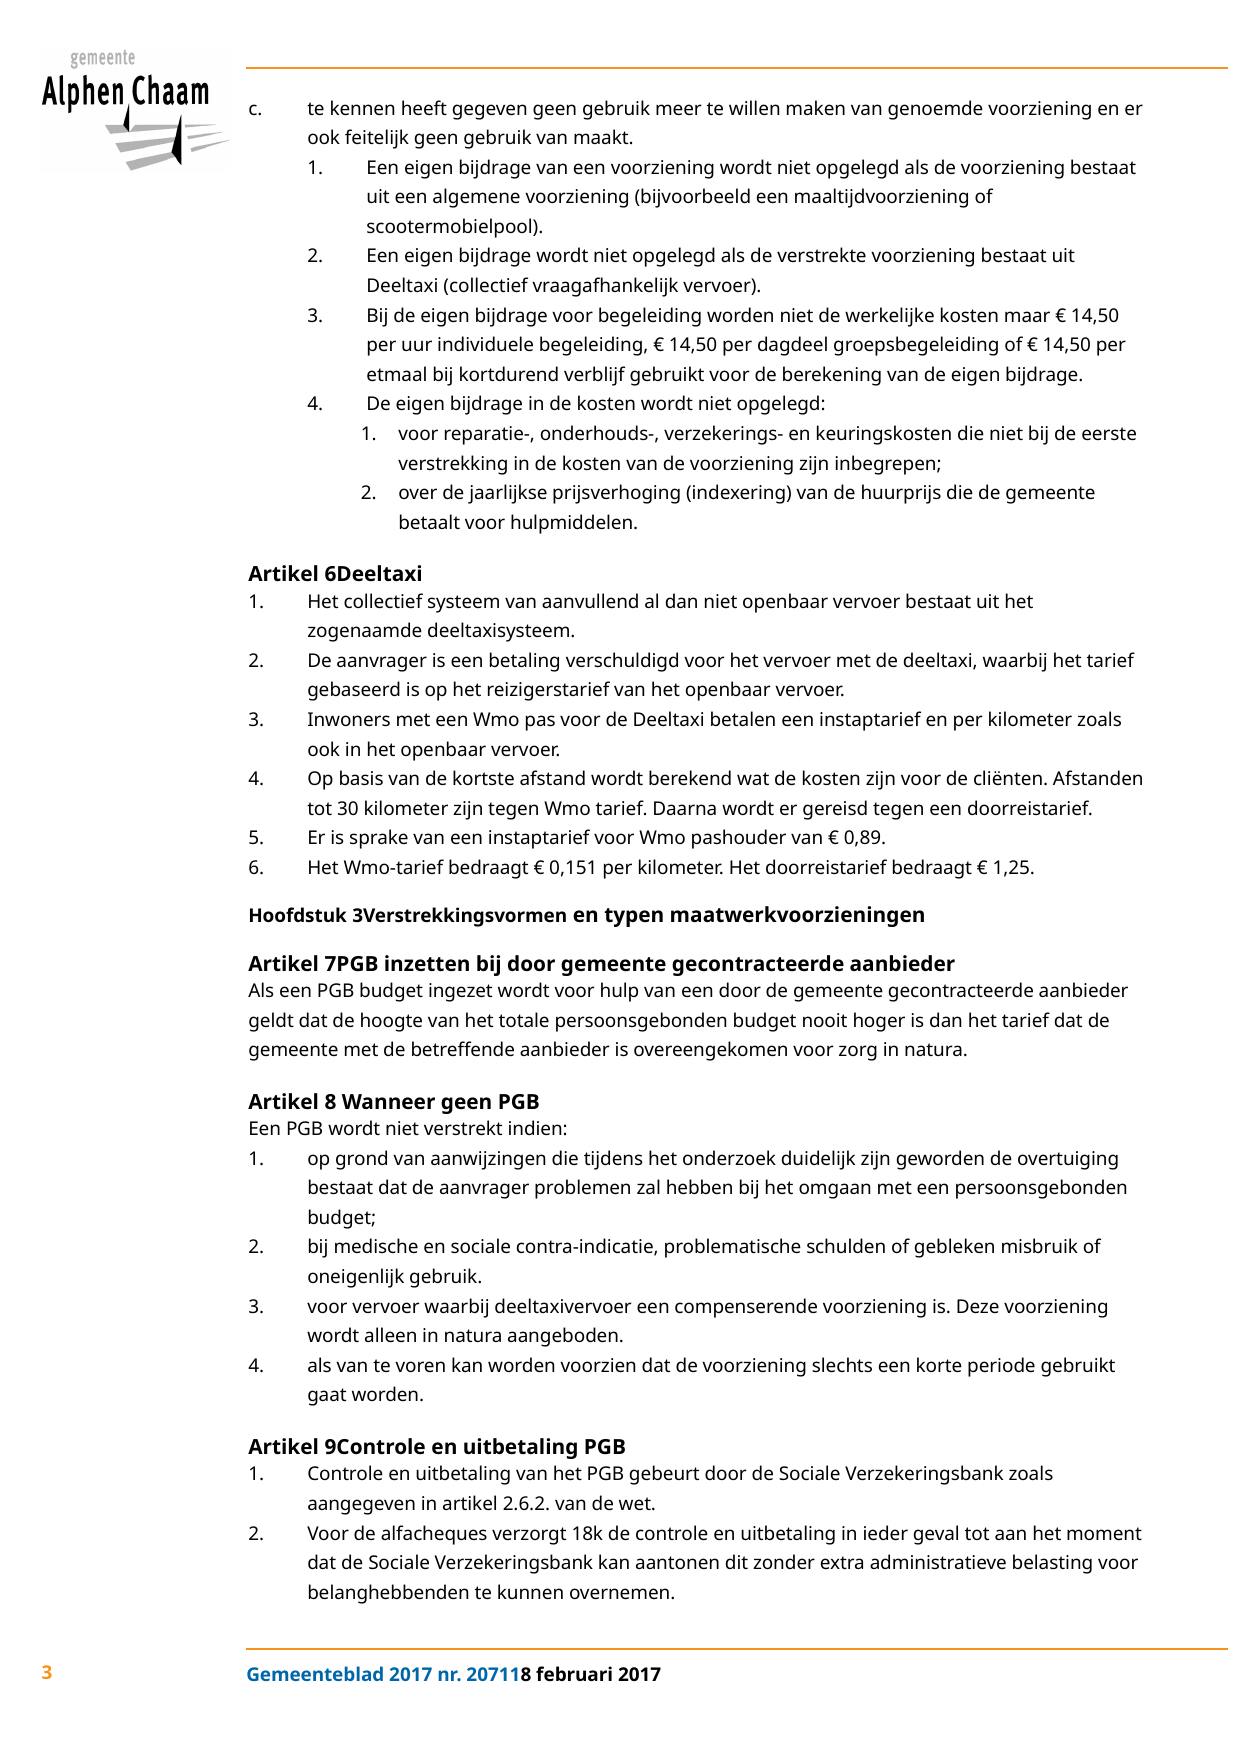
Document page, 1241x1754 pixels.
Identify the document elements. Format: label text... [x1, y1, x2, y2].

list Op basis van de kortste afstand wordt berekend wat de kosten zijn voor de cliënten. Afstanden tot 30 kilometer zijn tegen Wmo tarief. Daarna wordt er gereisd tegen een doorreistarief. [248, 765, 1152, 821]
list voor reparatie-, onderhouds-, verzekerings- en keuringskosten die niet bij de eerste verstrekking in de kosten van de voorziening zijn inbegrepen; [361, 420, 1152, 476]
text Als een PGB budget ingezet wordt voor hulp van een door de gemeente gecontracteerde aanbieder geldt dat de hoogte van het totale persoonsgebonden budget nooit hoger is dan het tarief dat de gemeente met de betreffende aanbieder is overeengekomen voor zorg in natura. [248, 977, 1152, 1062]
text Artikel 6Deeltaxi [248, 559, 1152, 588]
list Het Wmo-tarief bedraagt € 0,151 per kilometer. Het doorreistarief bedraagt € 1,25. [248, 854, 1152, 880]
text Artikel 8 Wanneer geen PGB [248, 1087, 1152, 1115]
list Inwoners met een Wmo pas voor de Deeltaxi betalen een instaptarief en per kilometer zoals ook in het openbaar vervoer. [248, 706, 1152, 761]
list De eigen bijdrage in de kosten wordt niet opgelegd: [307, 391, 1152, 416]
list te kennen heeft gegeven geen gebruik meer te willen maken van genoemde voorziening en er ook feitelijk geen gebruik van maakt. [248, 95, 1152, 150]
text Hoofdstuk 3Verstrekkingsvormen en typen maatwerkvoorzieningen [248, 900, 1152, 928]
list Voor de alfacheques verzorgt 18k de controle en uitbetaling in ieder geval tot aan het moment dat de Sociale Verzekeringsbank kan aantonen dit zonder extra administratieve belasting voor belanghebbenden te kunnen overnemen. [248, 1520, 1152, 1604]
text Artikel 7PGB inzetten bij door gemeente gecontracteerde aanbieder [248, 949, 1152, 977]
text Een PGB wordt niet verstrekt indien: [248, 1115, 1152, 1141]
list bij medische en sociale contra-indicatie, problematische schulden of gebleken misbruik of oneigenlijk gebruik. [248, 1234, 1152, 1289]
list voor vervoer waarbij deeltaxivervoer een compenserende voorziening is. Deze voorziening wordt alleen in natura aangeboden. [248, 1293, 1152, 1348]
list Een eigen bijdrage wordt niet opgelegd als de verstrekte voorziening bestaat uit Deeltaxi (collectief vraagafhankelijk vervoer). [307, 243, 1152, 298]
list De aanvrager is een betaling verschuldigd voor het vervoer met de deeltaxi, waarbij het tarief gebaseerd is op het reizigerstarief van het openbaar vervoer. [248, 647, 1152, 702]
text Artikel 9Controle en uitbetaling PGB [248, 1432, 1152, 1461]
list op grond van aanwijzingen die tijdens het onderzoek duidelijk zijn geworden de overtuiging bestaat dat de aanvrager problemen zal hebben bij het omgaan met een persoonsgebonden budget; [248, 1145, 1152, 1230]
list Bij de eigen bijdrage voor begeleiding worden niet de werkelijke kosten maar € 14,50 per uur individuele begeleiding, € 14,50 per dagdeel groepsbegeleiding of € 14,50 per etmaal bij kortdurend verblijf gebruikt voor de berekening van de eigen bijdrage. [307, 302, 1152, 387]
list over de jaarlijkse prijsverhoging (indexering) van de huurprijs die de gemeente betaalt voor hulpmiddelen. [361, 479, 1152, 535]
list Het collectief systeem van aanvullend al dan niet openbaar vervoer bestaat uit het zogenaamde deeltaxisysteem. [248, 588, 1152, 643]
list Controle en uitbetaling van het PGB gebeurt door de Sociale Verzekeringsbank zoals aangegeven in artikel 2.6.2. van de wet. [248, 1461, 1152, 1516]
list als van te voren kan worden voorzien dat de voorziening slechts een korte periode gebruikt gaat worden. [248, 1352, 1152, 1407]
list Een eigen bijdrage van een voorziening wordt niet opgelegd als de voorziening bestaat uit een algemene voorziening (bijvoorbeeld een maaltijdvoorziening of scootermobielpool). [307, 154, 1152, 239]
list Er is sprake van een instaptarief voor Wmo pashouder van € 0,89. [248, 824, 1152, 850]
picture [41, 47, 231, 172]
